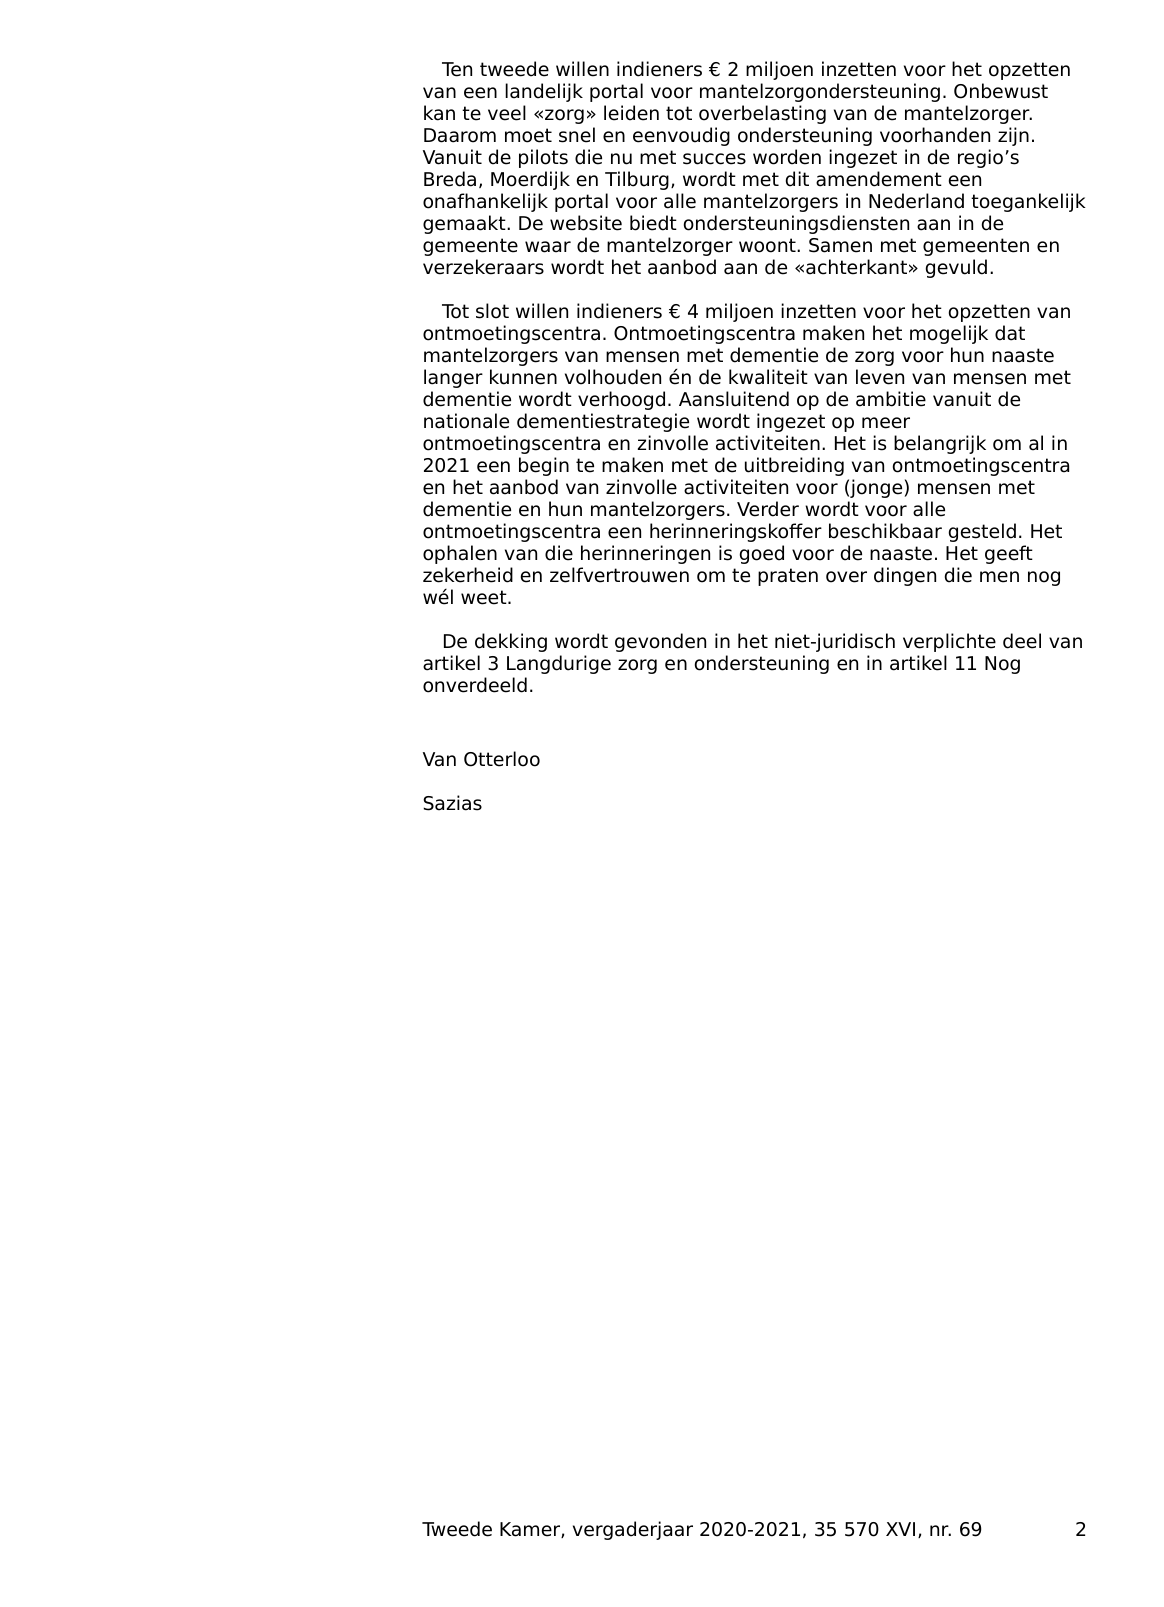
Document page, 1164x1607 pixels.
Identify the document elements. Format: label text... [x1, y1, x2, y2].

text Van Otterloo Sazias [422, 727, 1087, 815]
text Tot slot willen indieners € 4 miljoen inzetten voor het opzetten van ontmoetingscentra. Ontmoetingscentra maken het mogelijk dat mantelzorgers van mensen met dementie de zorg voor hun naaste langer kunnen volhouden én de kwaliteit van leven van mensen met dementie wordt verhoogd. Aansluitend op de ambitie vanuit de nationale dementiestrategie wordt ingezet op meer ontmoetingscentra en zinvolle activiteiten. Het is belangrijk om al in 2021 een begin te maken met de uitbreiding van ontmoetingscentra en het aanbod van zinvolle activiteiten voor (jonge) mensen met dementie en hun mantelzorgers. Verder wordt voor alle ontmoetingscentra een herinneringskoffer beschikbaar gesteld. Het ophalen van die herinneringen is goed voor de naaste. Het geeft zekerheid en zelfvertrouwen om te praten over dingen die men nog wél weet. [422, 301, 1087, 609]
text De dekking wordt gevonden in het niet-juridisch verplichte deel van artikel 3 Langdurige zorg en ondersteuning en in artikel 11 Nog onverdeeld. [422, 631, 1087, 697]
text Ten tweede willen indieners € 2 miljoen inzetten voor het opzetten van een landelijk portal voor mantelzorgondersteuning. Onbewust kan te veel «zorg» leiden tot overbelasting van de mantelzorger. Daarom moet snel en eenvoudig ondersteuning voorhanden zijn. Vanuit de pilots die nu met succes worden ingezet in de regio’s Breda, Moerdijk en Tilburg, wordt met dit amendement een onafhankelijk portal voor alle mantelzorgers in Nederland toegankelijk gemaakt. De website biedt ondersteuningsdiensten aan in de gemeente waar de mantelzorger woont. Samen met gemeenten en verzekeraars wordt het aanbod aan de «achterkant» gevuld. [422, 59, 1087, 279]
